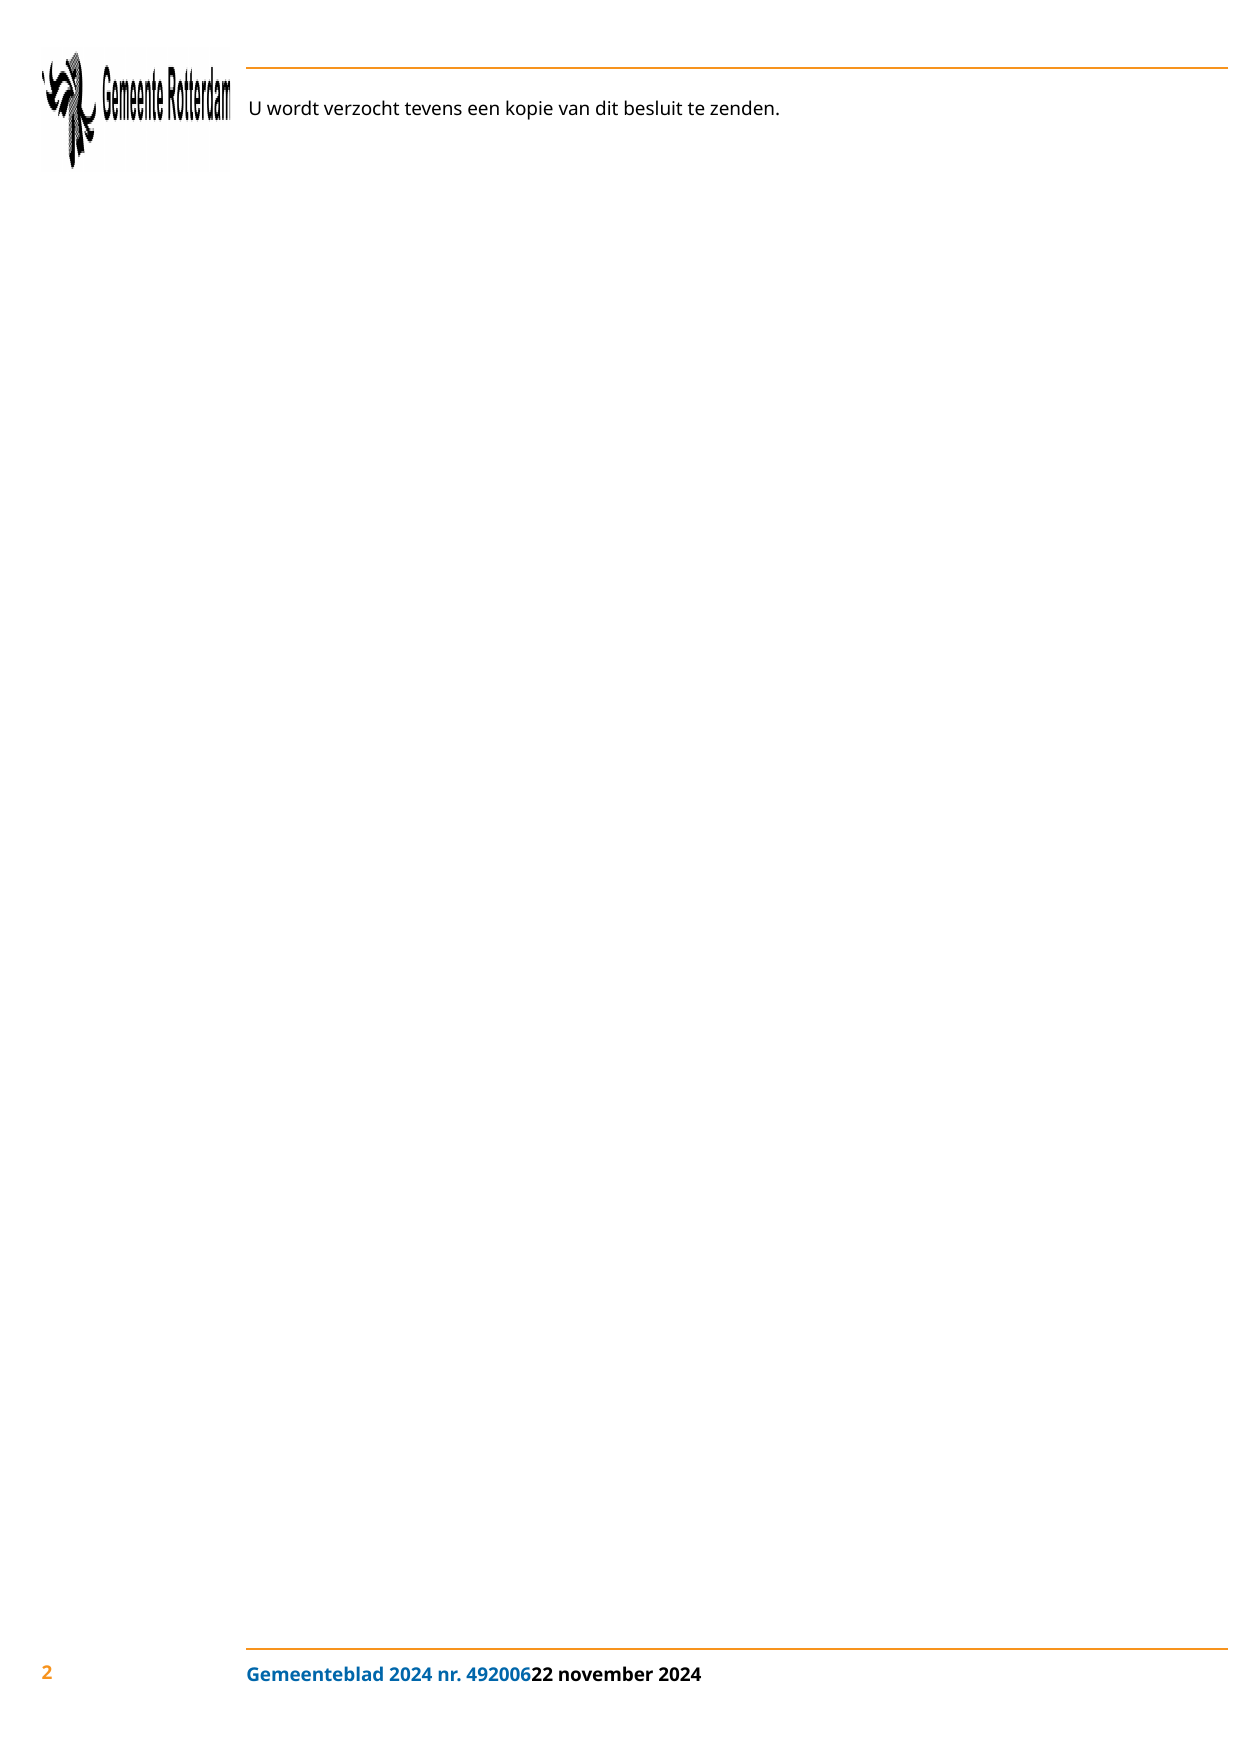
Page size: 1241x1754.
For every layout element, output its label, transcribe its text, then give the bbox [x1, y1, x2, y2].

text U wordt verzocht tevens een kopie van dit besluit te zenden. [248, 95, 1152, 121]
picture [41, 47, 231, 172]
